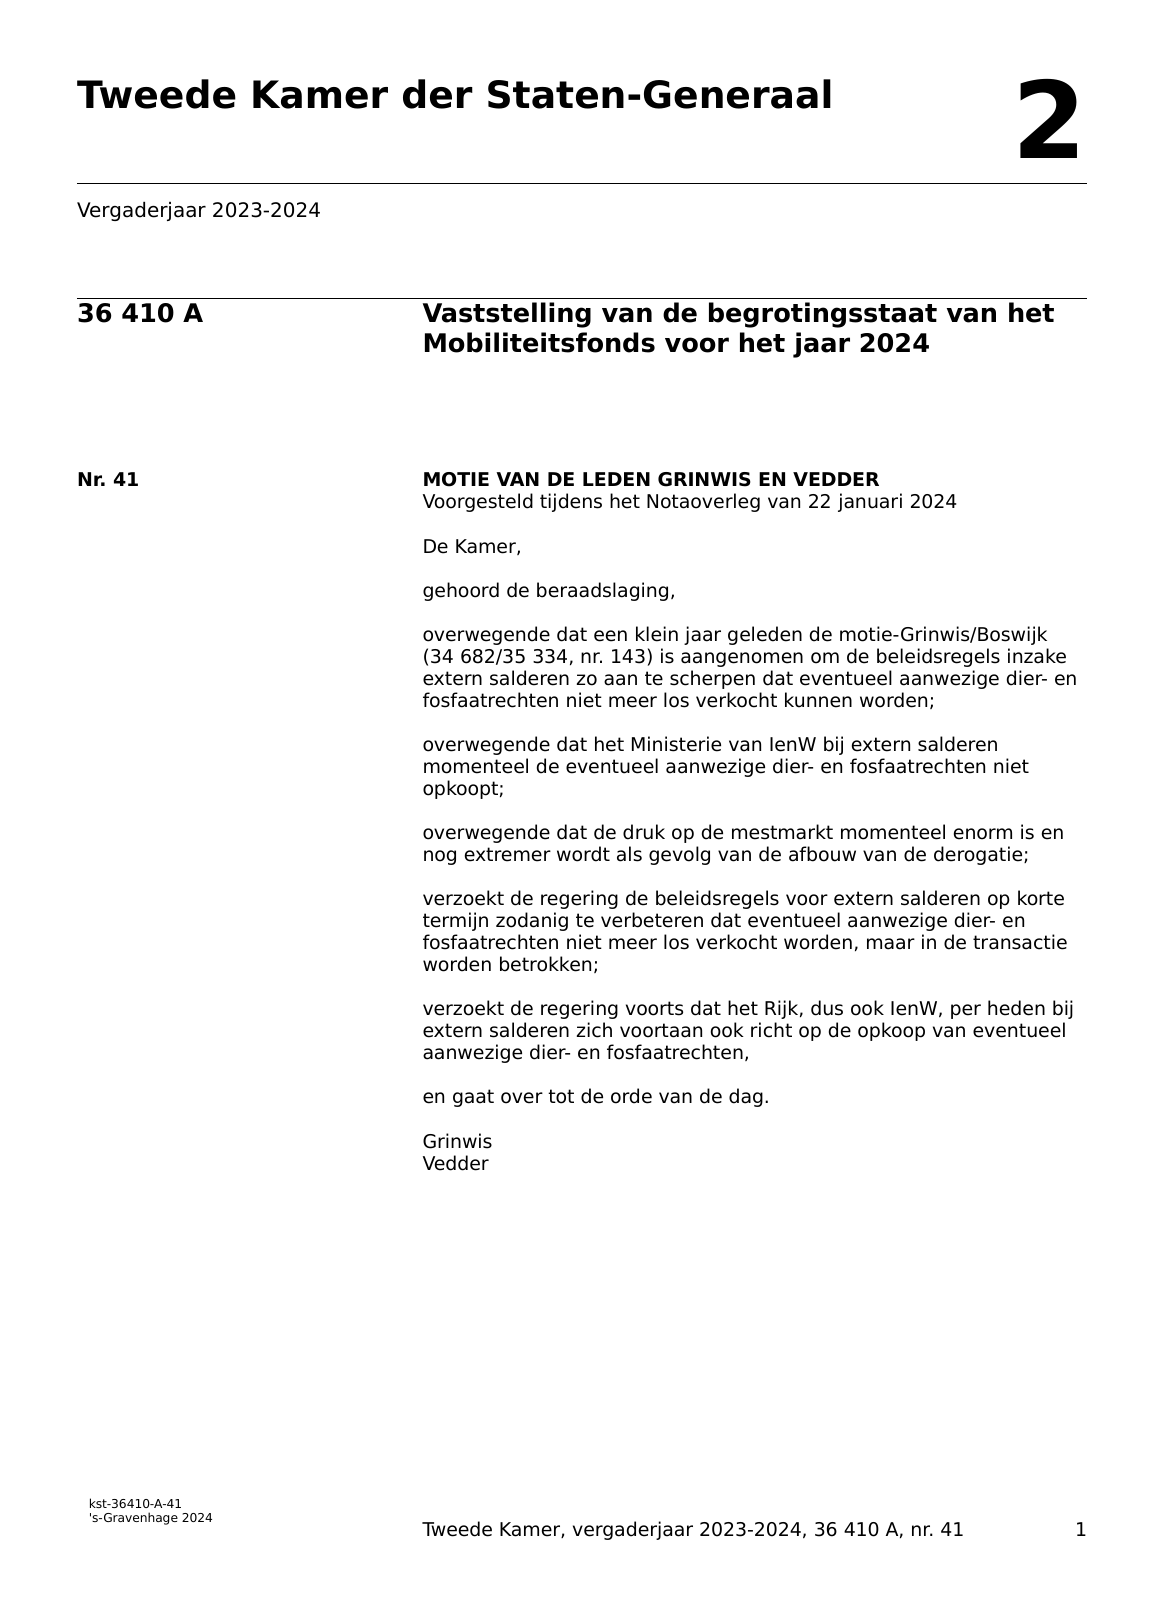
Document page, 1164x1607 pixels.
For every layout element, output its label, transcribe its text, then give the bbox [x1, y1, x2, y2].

text verzoekt de regering de beleidsregels voor extern salderen op korte termijn zodanig te verbeteren dat eventueel aanwezige dier- en fosfaatrechten niet meer los verkocht worden, maar in de transactie worden betrokken; [422, 888, 1087, 976]
text Grinwis [422, 1131, 1087, 1153]
text Vedder [422, 1153, 1087, 1174]
text kst-36410-A-41 [88, 1497, 323, 1511]
text 's-Gravenhage 2024 [88, 1511, 323, 1525]
text overwegende dat een klein jaar geleden de motie-Grinwis/Boswijk (34 682/35 334, nr. 143) is aangenomen om de beleidsregels inzake extern salderen zo aan te scherpen dat eventueel aanwezige dier- en fosfaatrechten niet meer los verkocht kunnen worden; [422, 624, 1087, 712]
text verzoekt de regering voorts dat het Rijk, dus ook IenW, per heden bij extern salderen zich voortaan ook richt op de opkoop van eventueel aanwezige dier- en fosfaatrechten, [422, 998, 1087, 1064]
text De Kamer, [422, 536, 1087, 557]
subtitle 36 410 A Vaststelling van de begrotingsstaat van het Mobiliteitsfonds voor het jaar 2024 [77, 299, 1087, 358]
subtitle Nr. 41 MOTIE VAN DE LEDEN GRINWIS EN VEDDER [77, 469, 1087, 491]
text gehoord de beraadslaging, [422, 580, 1087, 602]
text Voorgesteld tijdens het Notaoverleg van 22 januari 2024 [422, 491, 1087, 513]
table_header Tweede Kamer der Staten-Generaal [77, 59, 886, 183]
text overwegende dat het Ministerie van IenW bij extern salderen momenteel de eventueel aanwezige dier- en fosfaatrechten niet opkoopt; [422, 734, 1087, 800]
table_header 2 [886, 59, 1087, 183]
text en gaat over tot de orde van de dag. [422, 1086, 1087, 1108]
table_cell Vergaderjaar 2023-2024 [77, 184, 1087, 298]
text overwegende dat de druk op de mestmarkt momenteel enorm is en nog extremer wordt als gevolg van de afbouw van de derogatie; [422, 822, 1087, 866]
